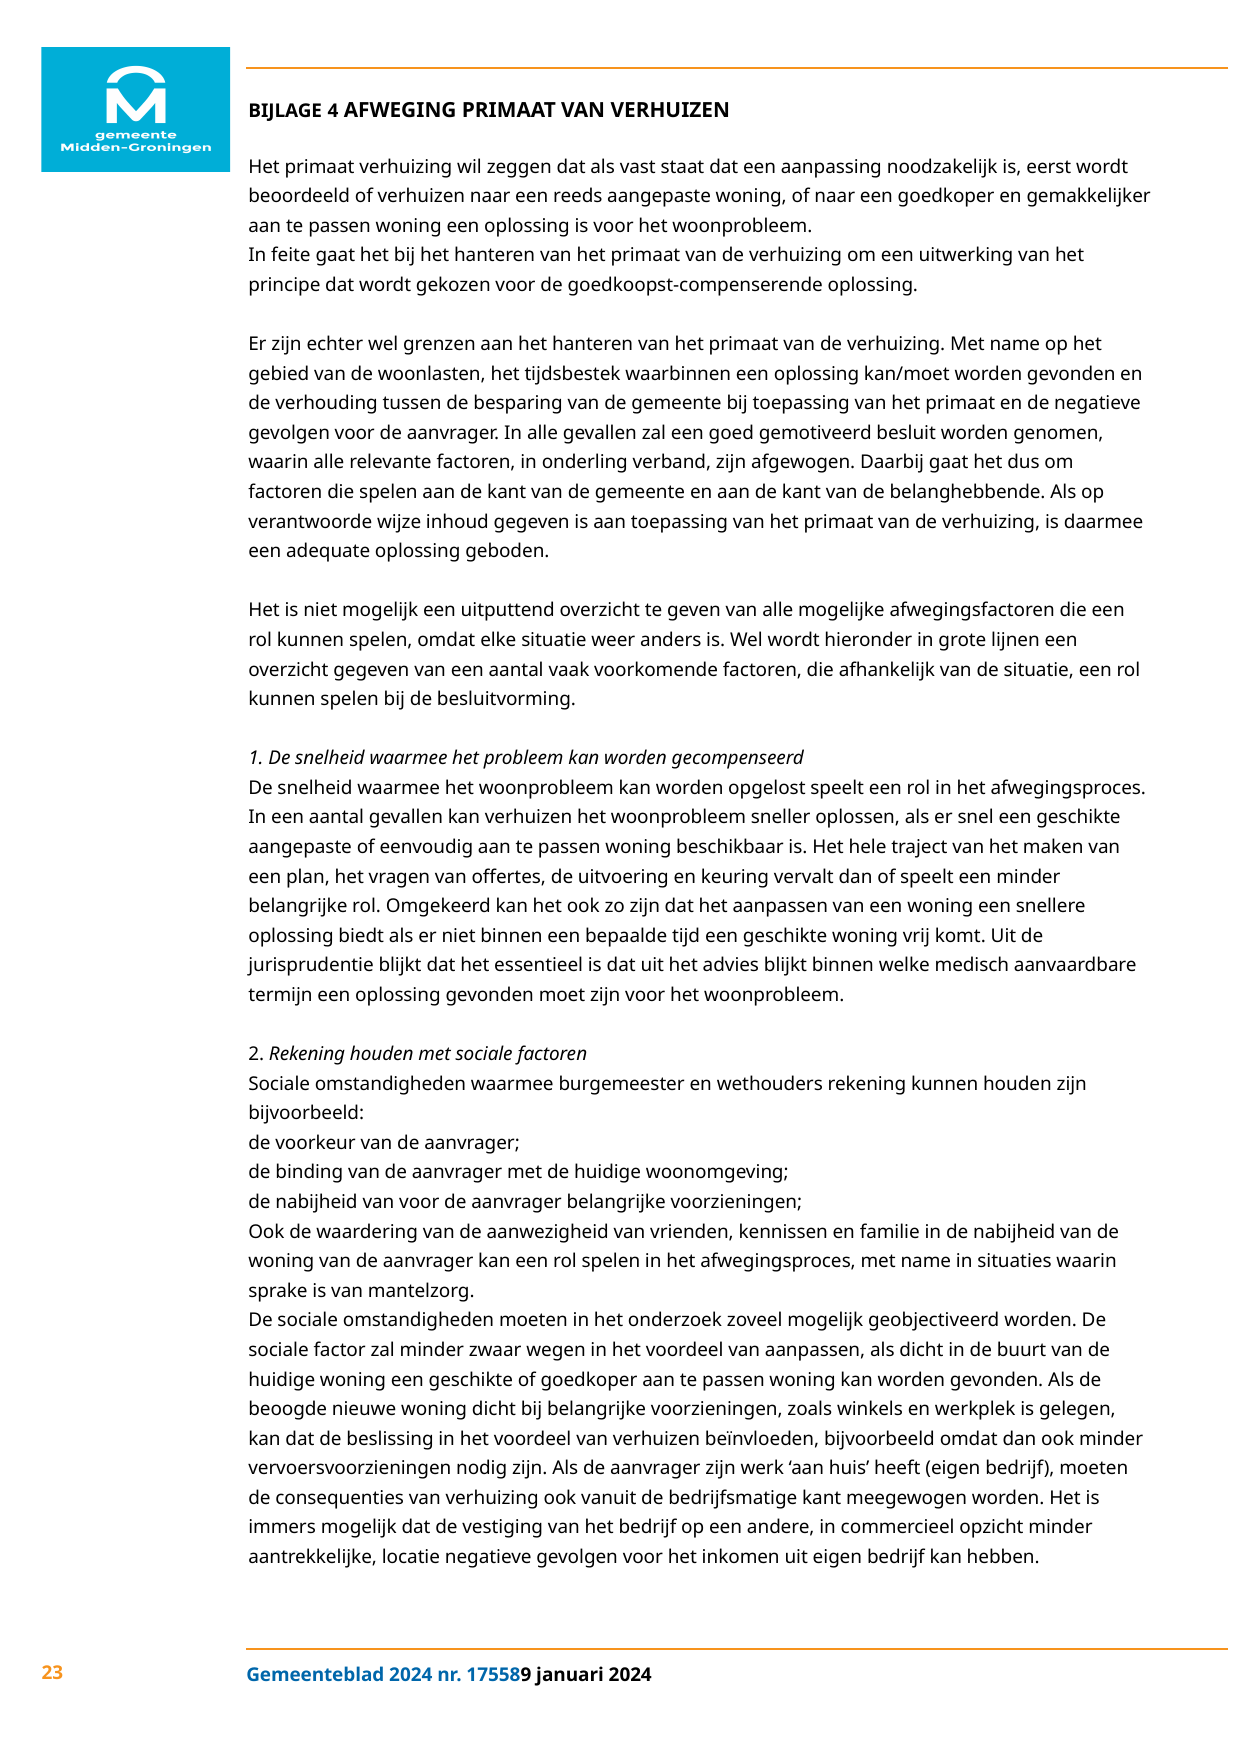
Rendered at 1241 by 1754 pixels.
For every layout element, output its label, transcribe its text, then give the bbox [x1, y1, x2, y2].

text De sociale omstandigheden moeten in het onderzoek zoveel mogelijk geobjectiveerd worden. De sociale factor zal minder zwaar wegen in het voordeel van aanpassen, als dicht in de buurt van de huidige woning een geschikte of goedkoper aan te passen woning kan worden gevonden. Als de beoogde nieuwe woning dicht bij belangrijke voorzieningen, zoals winkels en werkplek is gelegen, kan dat de beslissing in het voordeel van verhuizen beïnvloeden, bijvoorbeeld omdat dan ook minder vervoersvoorzieningen nodig zijn. Als de aanvrager zijn werk ‘aan huis’ heeft (eigen bedrijf), moeten de consequenties van verhuizing ook vanuit de bedrijfsmatige kant meegewogen worden. Het is immers mogelijk dat de vestiging van het bedrijf op een andere, in commercieel opzicht minder aantrekkelijke, locatie negatieve gevolgen voor het inkomen uit eigen bedrijf kan hebben. [248, 1307, 1152, 1569]
text de voorkeur van de aanvrager; [248, 1129, 1152, 1155]
text Het is niet mogelijk een uitputtend overzicht te geven van alle mogelijke afwegingsfactoren die een rol kunnen spelen, omdat elke situatie weer anders is. Wel wordt hieronder in grote lijnen een overzicht gegeven van een aantal vaak voorkomende factoren, die afhankelijk van de situatie, een rol kunnen spelen bij de besluitvorming. [248, 597, 1152, 711]
text Het primaat verhuizing wil zeggen dat als vast staat dat een aanpassing noodzakelijk is, eerst wordt beoordeeld of verhuizen naar een reeds aangepaste woning, of naar een goedkoper en gemakkelijker aan te passen woning een oplossing is voor het woonprobleem. [248, 153, 1152, 238]
text De snelheid waarmee het woonprobleem kan worden opgelost speelt een rol in het afwegingsproces. In een aantal gevallen kan verhuizen het woonprobleem sneller oplossen, als er snel een geschikte aangepaste of eenvoudig aan te passen woning beschikbaar is. Het hele traject van het maken van een plan, het vragen van offertes, de uitvoering en keuring vervalt dan of speelt een minder belangrijke rol. Omgekeerd kan het ook zo zijn dat het aanpassen van een woning een snellere oplossing biedt als er niet binnen een bepaalde tijd een geschikte woning vrij komt. Uit de jurisprudentie blijkt dat het essentieel is dat uit het advies blijkt binnen welke medisch aanvaardbare termijn een oplossing gevonden moet zijn voor het woonprobleem. [248, 774, 1152, 1007]
text de nabijheid van voor de aanvrager belangrijke voorzieningen; [248, 1188, 1152, 1214]
picture [107, 89, 165, 122]
text 2. Rekening houden met sociale factoren [248, 1040, 1152, 1066]
text Sociale omstandigheden waarmee burgemeester en wethouders rekening kunnen houden zijn bijvoorbeeld: [248, 1070, 1152, 1125]
text In feite gaat het bij het hanteren van het primaat van de verhuizing om een uitwerking van het principe dat wordt gekozen voor de goedkoopst-compenserende oplossing. [248, 242, 1152, 297]
text de binding van de aanvrager met de huidige woonomgeving; [248, 1159, 1152, 1184]
text Ook de waardering van de aanwezigheid van vrienden, kennissen en familie in de nabijheid van de woning van de aanvrager kan een rol spelen in het afwegingsproces, met name in situaties waarin sprake is van mantelzorg. [248, 1218, 1152, 1303]
text 1. De snelheid waarmee het probleem kan worden gecompenseerd [248, 744, 1152, 770]
text Er zijn echter wel grenzen aan het hanteren van het primaat van de verhuizing. Met name op het gebied van de woonlasten, het tijdsbestek waarbinnen een oplossing kan/moet worden gevonden en de verhouding tussen de besparing van de gemeente bij toepassing van het primaat en de negatieve gevolgen voor de aanvrager. In alle gevallen zal een goed gemotiveerd besluit worden genomen, waarin alle relevante factoren, in onderling verband, zijn afgewogen. Daarbij gaat het dus om factoren die spelen aan de kant van de gemeente en aan de kant van de belanghebbende. Als op verantwoorde wijze inhoud gegeven is aan toepassing van het primaat van de verhuizing, is daarmee een adequate oplossing geboden. [248, 330, 1152, 563]
text BIJLAGE 4 AFWEGING PRIMAAT VAN VERHUIZEN [248, 95, 1152, 123]
picture [108, 66, 164, 82]
picture [184, 146, 190, 153]
